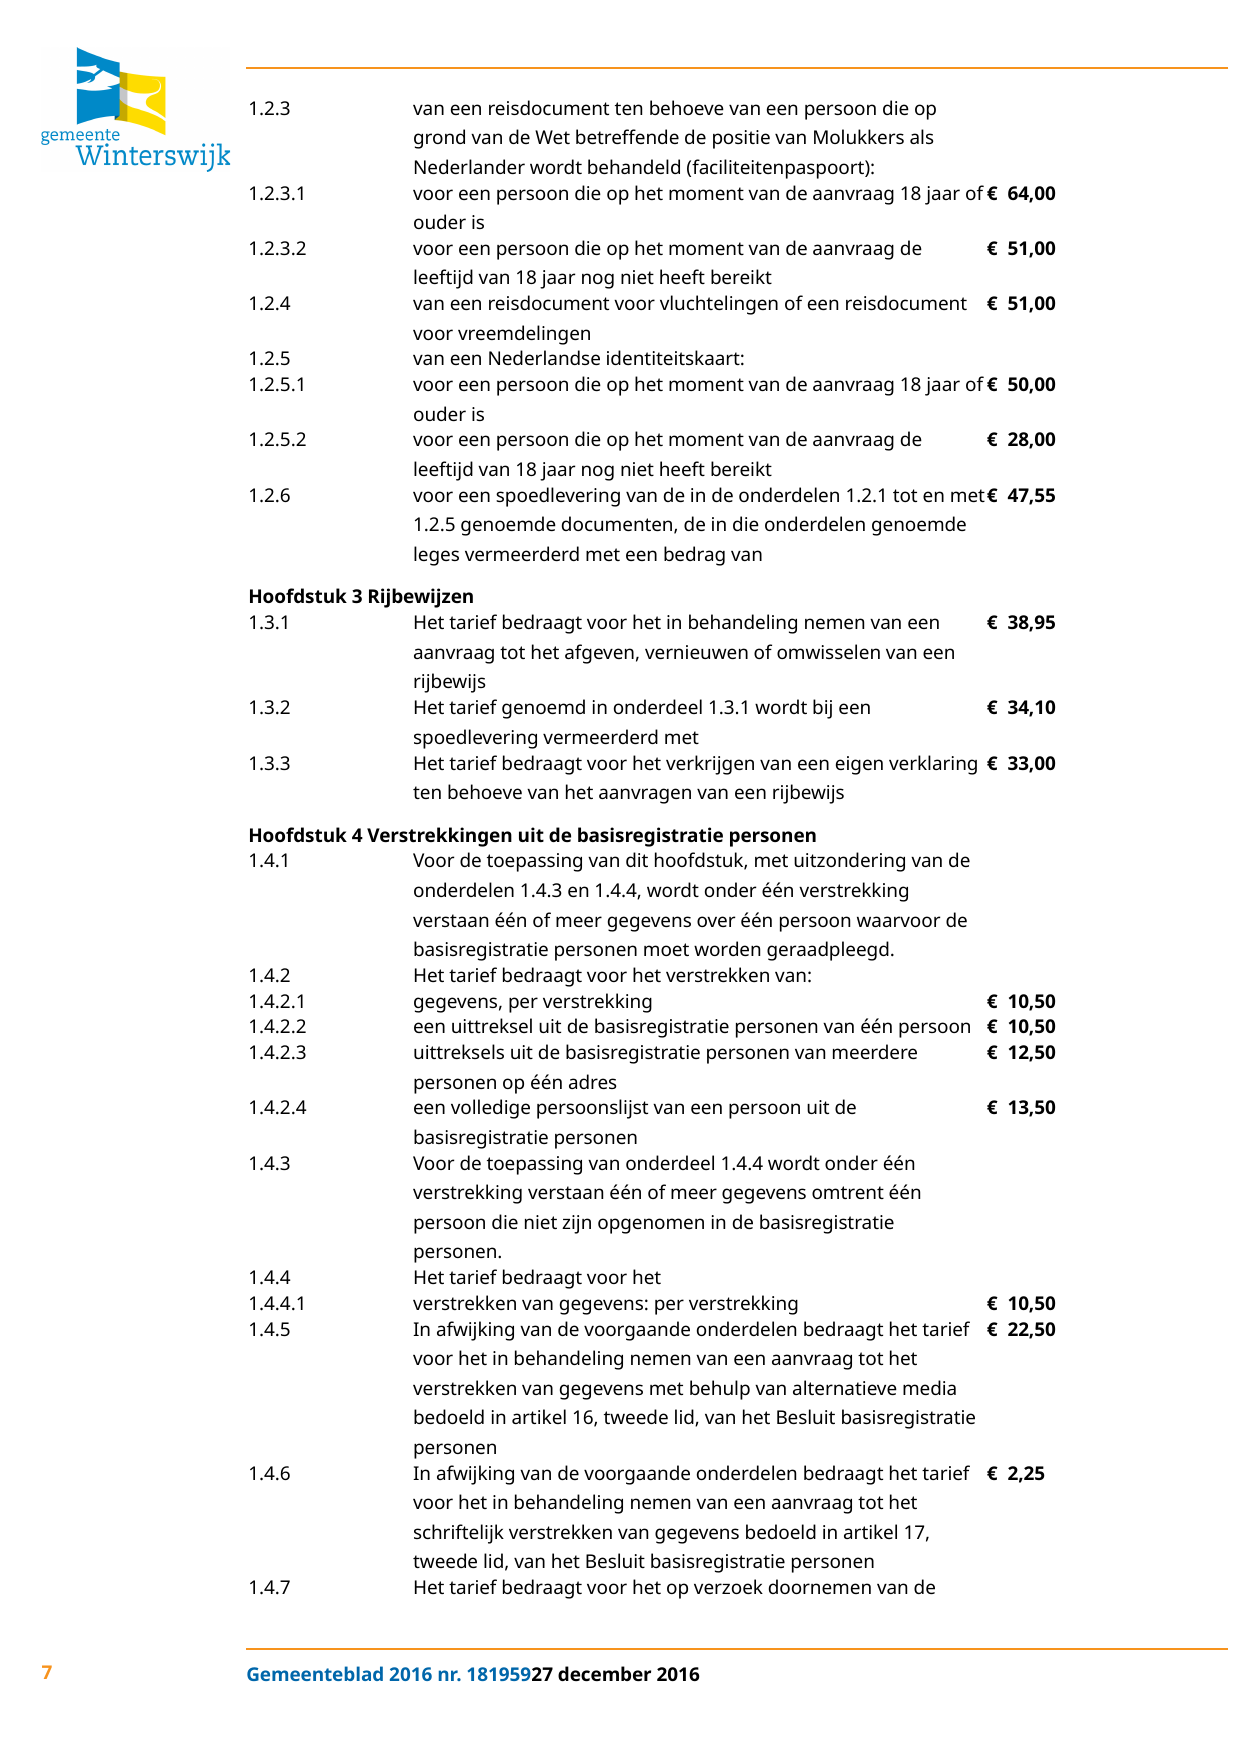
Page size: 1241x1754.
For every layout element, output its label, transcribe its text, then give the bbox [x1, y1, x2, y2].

table_cell € 51,00 [987, 235, 1152, 290]
table_cell voor een persoon die op het moment van de aanvraag 18 jaar of ouder is [413, 180, 987, 235]
table_cell In afwijking van de voorgaande onderdelen bedraagt het tarief voor het in behandeling nemen van een aanvraag tot het verstrekken van gegevens met behulp van alternatieve media bedoeld in artikel 16, tweede lid, van het Besluit basisregistratie personen [413, 1316, 987, 1460]
table_cell € 47,55 [987, 482, 1152, 567]
table_cell 1.4.4 [248, 1264, 413, 1290]
table_cell een volledige persoonslijst van een persoon uit de basisregistratie personen [413, 1095, 987, 1150]
picture [225, 153, 231, 162]
table_header € 38,95 [987, 610, 1152, 694]
table_cell 1.4.2.2 [248, 1014, 413, 1039]
table_cell 1.4.6 [248, 1460, 413, 1574]
table_cell [987, 95, 1152, 180]
table_cell gegevens, per verstrekking [413, 988, 987, 1013]
table_cell € 22,50 [987, 1316, 1152, 1460]
table_header [987, 848, 1152, 962]
table_cell van een reisdocument voor vluchtelingen of een reisdocument voor vreemdelingen [413, 290, 987, 346]
table_cell 1.2.6 [248, 482, 413, 567]
table_cell € 2,25 [987, 1460, 1152, 1574]
table_cell 1.3.3 [248, 750, 413, 805]
table_cell 1.2.3.1 [248, 180, 413, 235]
table_header 1.4.1 [248, 848, 413, 962]
table_cell 1.2.4 [248, 290, 413, 346]
table_cell voor een persoon die op het moment van de aanvraag 18 jaar of ouder is [413, 371, 987, 427]
table_cell € 10,50 [987, 1290, 1152, 1316]
table_cell een uittreksel uit de basisregistratie personen van één persoon [413, 1014, 987, 1039]
table_cell € 28,00 [987, 427, 1152, 482]
text Hoofdstuk 4 Verstrekkingen uit de basisregistratie personen [248, 822, 1152, 847]
table_cell [987, 1150, 1152, 1264]
table_cell 1.4.4.1 [248, 1290, 413, 1316]
table_cell € 51,00 [987, 290, 1152, 346]
table_cell Voor de toepassing van onderdeel 1.4.4 wordt onder één verstrekking verstaan één of meer gegevens omtrent één persoon die niet zijn opgenomen in de basisregistratie personen. [413, 1150, 987, 1264]
table_cell voor een spoedlevering van de in de onderdelen 1.2.1 tot en met 1.2.5 genoemde documenten, de in die onderdelen genoemde leges vermeerderd met een bedrag van [413, 482, 987, 567]
table_cell [987, 962, 1152, 988]
table_cell € 64,00 [987, 180, 1152, 235]
table_cell 1.2.3 [248, 95, 413, 180]
table_cell verstrekken van gegevens: per verstrekking [413, 1290, 987, 1316]
table_cell 1.4.5 [248, 1316, 413, 1460]
picture [41, 47, 231, 172]
table_header Het tarief bedraagt voor het in behandeling nemen van een aanvraag tot het afgeven, vernieuwen of omwisselen van een rijbewijs [413, 610, 987, 694]
table_cell 1.4.2.1 [248, 988, 413, 1013]
table_cell Het tarief bedraagt voor het op verzoek doornemen van de [413, 1574, 987, 1600]
table_cell Het tarief bedraagt voor het verstrekken van: [413, 962, 987, 988]
table_cell uittreksels uit de basisregistratie personen van meerdere personen op één adres [413, 1039, 987, 1094]
text Hoofdstuk 3 Rijbewijzen [248, 584, 1152, 609]
table_cell Het tarief bedraagt voor het verkrijgen van een eigen verklaring ten behoeve van het aanvragen van een rijbewijs [413, 750, 987, 805]
table_cell voor een persoon die op het moment van de aanvraag de leeftijd van 18 jaar nog niet heeft bereikt [413, 235, 987, 290]
table_cell € 10,50 [987, 1014, 1152, 1039]
table_cell van een reisdocument ten behoeve van een persoon die op grond van de Wet betreffende de positie van Molukkers als Nederlander wordt behandeld (faciliteitenpaspoort): [413, 95, 987, 180]
table_cell 1.2.5.1 [248, 371, 413, 427]
table_cell 1.4.2.3 [248, 1039, 413, 1094]
table_cell 1.4.7 [248, 1574, 413, 1600]
table_cell € 33,00 [987, 750, 1152, 805]
table_cell 1.4.3 [248, 1150, 413, 1264]
table_cell Het tarief genoemd in onderdeel 1.3.1 wordt bij een spoedlevering vermeerderd met [413, 694, 987, 750]
table_cell [987, 346, 1152, 371]
table_cell [987, 1574, 1152, 1600]
table_header Voor de toepassing van dit hoofdstuk, met uitzondering van de onderdelen 1.4.3 en 1.4.4, wordt onder één verstrekking verstaan één of meer gegevens over één persoon waarvoor de basisregistratie personen moet worden geraadpleegd. [413, 848, 987, 962]
table_cell Het tarief bedraagt voor het [413, 1264, 987, 1290]
table_cell € 10,50 [987, 988, 1152, 1013]
table_cell € 50,00 [987, 371, 1152, 427]
table_cell 1.2.5 [248, 346, 413, 371]
table_cell € 12,50 [987, 1039, 1152, 1094]
table_cell € 13,50 [987, 1095, 1152, 1150]
table_cell 1.2.3.2 [248, 235, 413, 290]
table_header 1.3.1 [248, 610, 413, 694]
table_cell 1.4.2 [248, 962, 413, 988]
table_cell € 34,10 [987, 694, 1152, 750]
table_cell voor een persoon die op het moment van de aanvraag de leeftijd van 18 jaar nog niet heeft bereikt [413, 427, 987, 482]
table_cell van een Nederlandse identiteitskaart: [413, 346, 987, 371]
table_cell 1.2.5.2 [248, 427, 413, 482]
table_cell In afwijking van de voorgaande onderdelen bedraagt het tarief voor het in behandeling nemen van een aanvraag tot het schriftelijk verstrekken van gegevens bedoeld in artikel 17, tweede lid, van het Besluit basisregistratie personen [413, 1460, 987, 1574]
table_cell [987, 1264, 1152, 1290]
table_cell 1.4.2.4 [248, 1095, 413, 1150]
table_cell 1.3.2 [248, 694, 413, 750]
